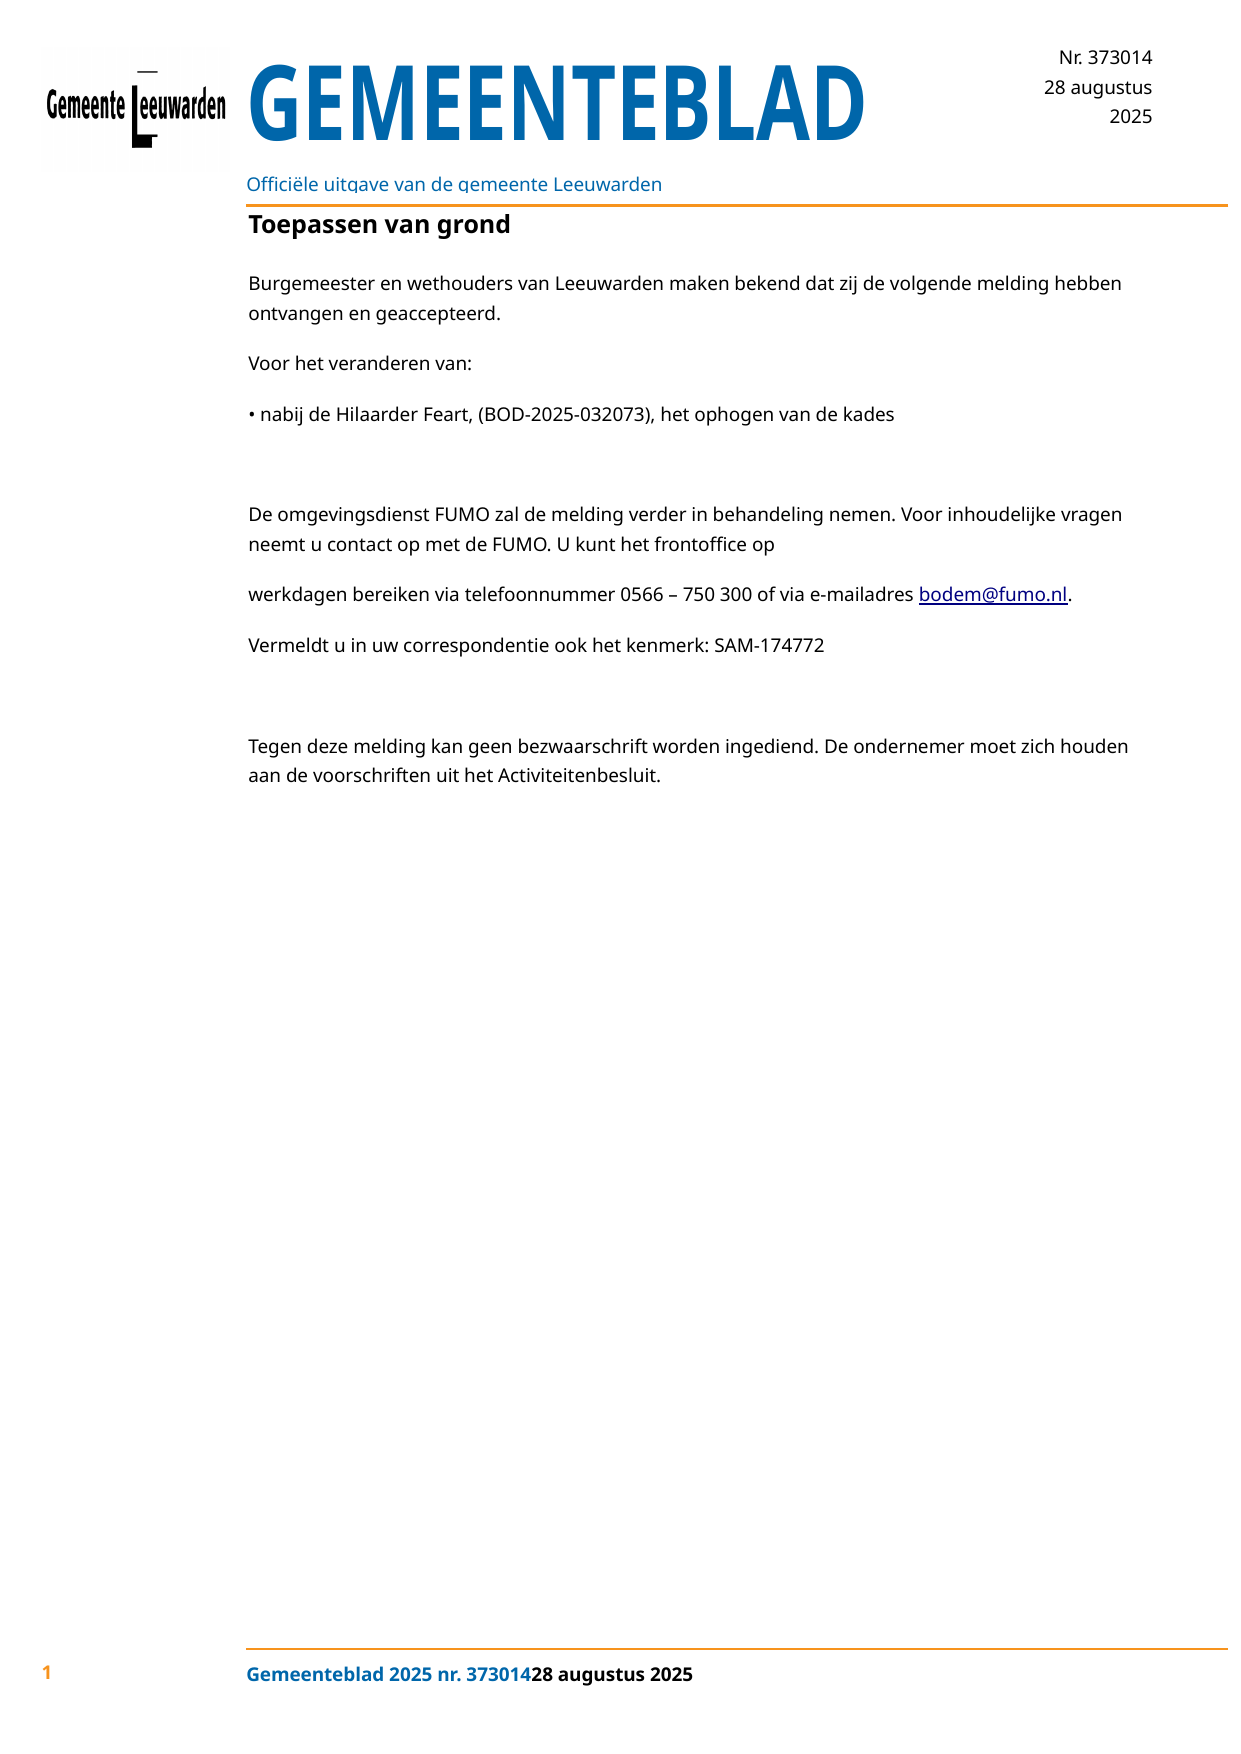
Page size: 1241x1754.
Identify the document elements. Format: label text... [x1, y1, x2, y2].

text werkdagen bereiken via telefoonnummer 0566 – 750 300 of via e-mailadres bodem@fumo.nl. [248, 582, 1152, 607]
text Toepassen van grond [248, 207, 1152, 241]
text Burgemeester en wethouders van Leeuwarden maken bekend dat zij de volgende melding hebben ontvangen en geaccepteerd. [248, 270, 1152, 326]
text Vermeldt u in uw correspondentie ook het kenmerk: SAM-174772 [248, 632, 1152, 658]
text • nabij de Hilaarder Feart, (BOD-2025-032073), het ophogen van de kades [248, 401, 1152, 426]
text Voor het veranderen van: [248, 350, 1152, 376]
picture [41, 47, 231, 172]
text De omgevingsdienst FUMO zal de melding verder in behandeling nemen. Voor inhoudelijke vragen neemt u contact op met de FUMO. U kunt het frontoffice op [248, 502, 1152, 557]
text Tegen deze melding kan geen bezwaarschrift worden ingediend. De ondernemer moet zich houden aan de voorschriften uit het Activiteitenbesluit. [248, 733, 1152, 788]
